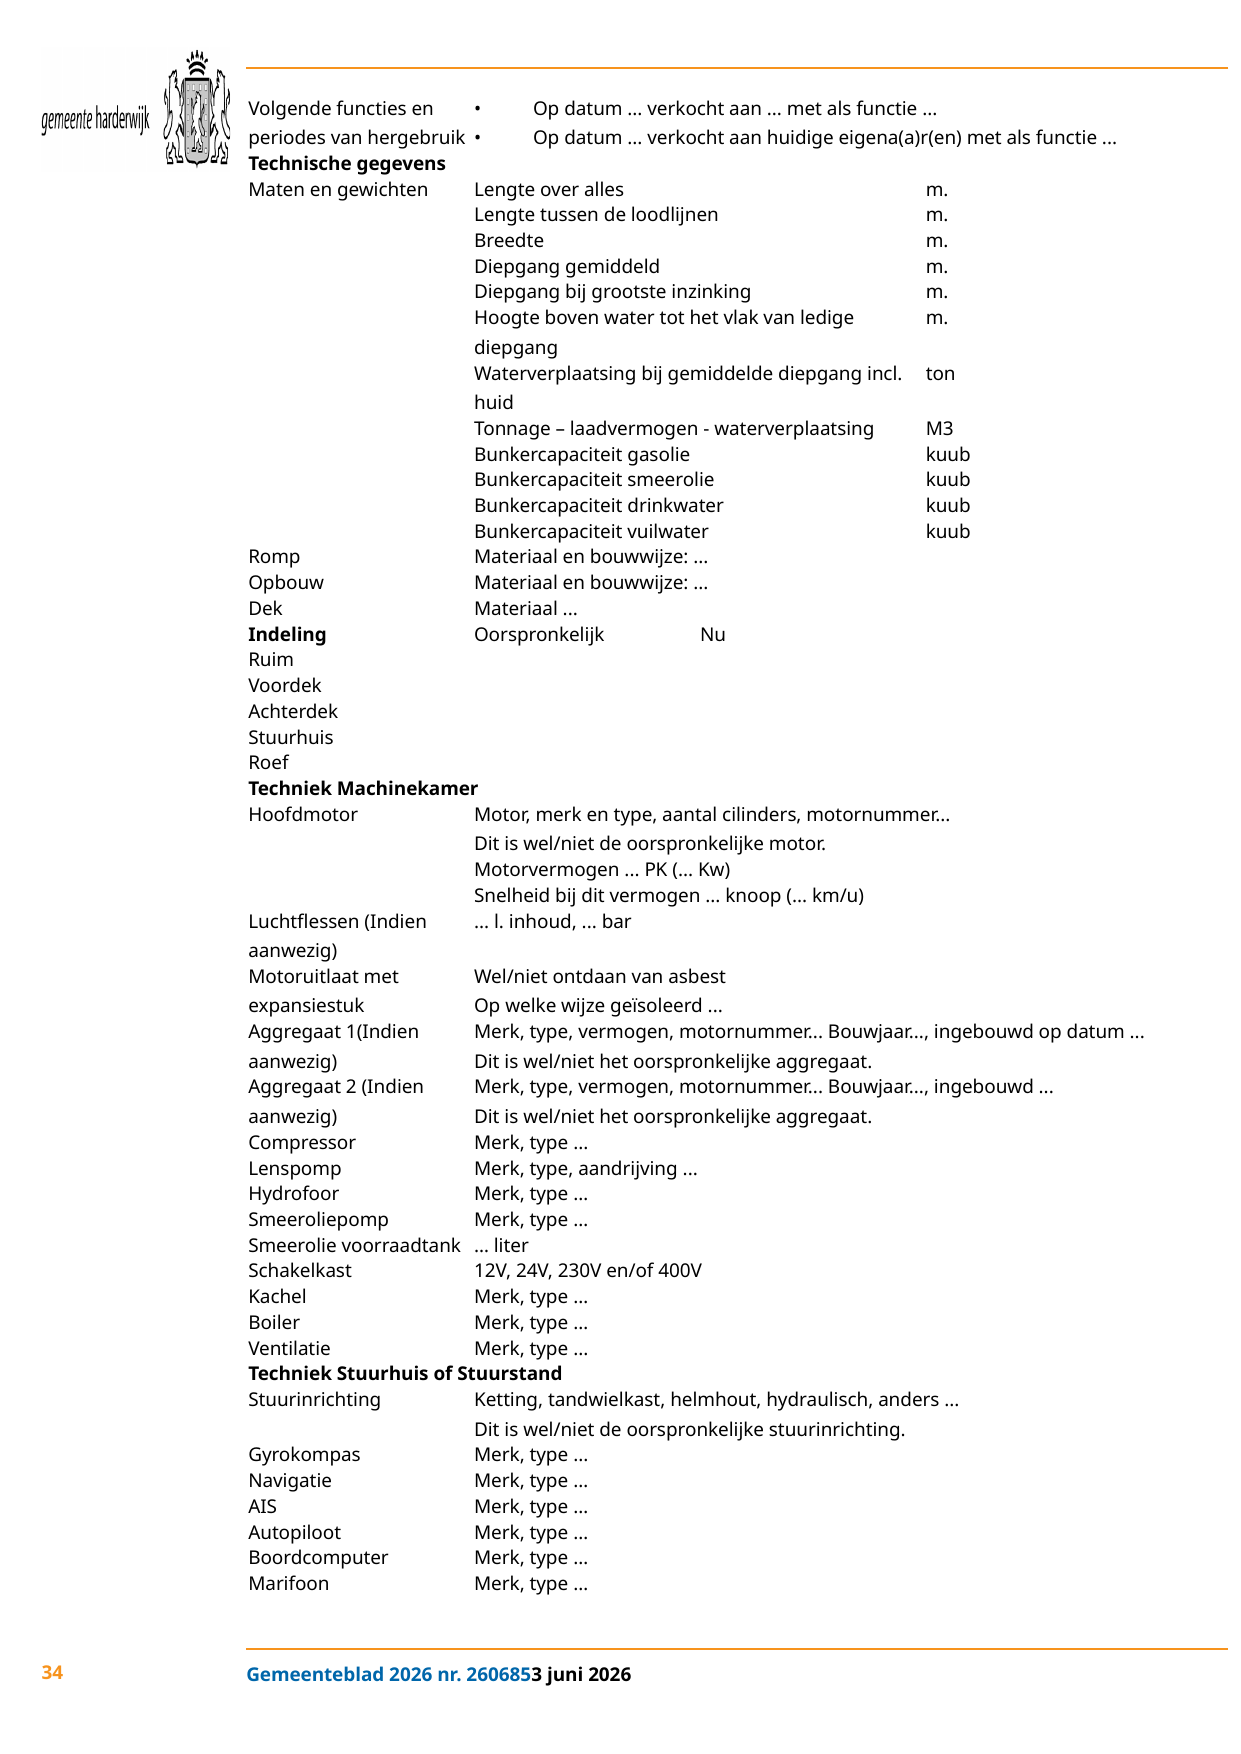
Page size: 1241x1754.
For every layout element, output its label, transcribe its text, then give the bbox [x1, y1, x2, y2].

table_cell kuub [926, 518, 1152, 544]
table_cell [700, 724, 1152, 749]
table_cell Motorvermogen ... PK (... Kw) [474, 856, 1152, 882]
table_cell Lengte tussen de loodlijnen [474, 202, 926, 227]
table_cell kuub [926, 492, 1152, 518]
table_cell Ventilatie [248, 1335, 474, 1361]
table_cell Achterdek [248, 698, 474, 724]
table_cell kuub [926, 441, 1152, 467]
table_cell AIS [248, 1493, 474, 1519]
table_cell Merk, type … [474, 1309, 1152, 1335]
table_cell 12V, 24V, 230V en/of 400V [474, 1258, 1152, 1283]
table_cell Hoofdmotor [248, 801, 474, 908]
table_cell Tonnage – laadvermogen - waterverplaatsing [474, 415, 926, 441]
table_cell Ketting, tandwielkast, helmhout, hydraulisch, anders ... Dit is wel/niet de oorspronkelijke stuurinrichting. [474, 1386, 1152, 1442]
table_cell Techniek Stuurhuis of Stuurstand [248, 1361, 1152, 1386]
table_cell [474, 673, 700, 698]
table_cell Merk, type ... [474, 1129, 1152, 1155]
table_cell Merk, type, aandrijving ... [474, 1155, 1152, 1181]
table_cell Dek [248, 595, 474, 621]
table_cell Hydrofoor [248, 1181, 474, 1206]
table_cell Techniek Machinekamer [248, 775, 1152, 801]
table_cell Merk, type ... [474, 1335, 1152, 1361]
table_cell [474, 724, 700, 749]
table_cell Romp [248, 544, 474, 569]
table_cell [700, 673, 1152, 698]
table_cell Indeling [248, 621, 474, 647]
table_cell Voordek [248, 673, 474, 698]
table_cell Maten en gewichten [248, 176, 474, 202]
table_cell Gyrokompas [248, 1442, 474, 1467]
table_cell Merk, type … [474, 1493, 1152, 1519]
table_cell … liter [474, 1232, 1152, 1258]
table_cell Smeeroliepomp [248, 1206, 474, 1232]
table_cell Smeerolie voorraadtank [248, 1232, 474, 1258]
table_cell ... l. inhoud, ... bar [474, 908, 1152, 963]
table_cell Hoogte boven water tot het vlak van ledige diepgang [474, 305, 926, 360]
table_cell Stuurinrichting [248, 1386, 474, 1442]
table_cell Breedte [474, 227, 926, 253]
table_cell Roef [248, 750, 474, 775]
picture [41, 47, 231, 172]
table_cell [474, 750, 700, 775]
table_cell Materiaal ... [474, 595, 1152, 621]
table_cell Opbouw [248, 570, 474, 595]
table_cell Ruim [248, 647, 474, 672]
table_cell Merk, type ... [474, 1442, 1152, 1467]
table_cell Diepgang gemiddeld [474, 253, 926, 279]
table_cell [700, 698, 1152, 724]
table_cell M3 [926, 415, 1152, 441]
table_cell [700, 750, 1152, 775]
table_cell m. [926, 305, 1152, 360]
table_cell Motor, merk en type, aantal cilinders, motornummer... Dit is wel/niet de oorspronkelijke motor. [474, 801, 1152, 856]
table_cell Boiler [248, 1309, 474, 1335]
table_cell Materiaal en bouwwijze: ... [474, 544, 1152, 569]
table_cell Nu [700, 621, 1152, 647]
table_cell Merk, type … [474, 1284, 1152, 1309]
table_cell Waterverplaatsing bij gemiddelde diepgang incl. huid [474, 360, 926, 415]
table_cell Lengte over alles [474, 176, 926, 202]
table_cell Boordcomputer [248, 1545, 474, 1570]
table_cell m. [926, 279, 1152, 304]
table_cell [474, 647, 700, 672]
table_cell Bunkercapaciteit smeerolie [474, 467, 926, 492]
table_cell Technische gegevens [248, 150, 1152, 176]
table_cell Volgende functies en periodes van hergebruik [248, 95, 474, 150]
table_cell Compressor [248, 1129, 474, 1155]
table_cell Diepgang bij grootste inzinking [474, 279, 926, 304]
table_cell Motoruitlaat met expansiestuk [248, 963, 474, 1018]
table_cell Aggregaat 2 (Indien aanwezig) [248, 1074, 474, 1129]
table_cell Merk, type … [474, 1545, 1152, 1570]
table_cell Merk, type … [474, 1570, 1152, 1596]
table_cell kuub [926, 467, 1152, 492]
table_cell Bunkercapaciteit gasolie [474, 441, 926, 467]
table_cell Lenspomp [248, 1155, 474, 1181]
table_cell Bunkercapaciteit drinkwater [474, 492, 926, 518]
table_cell [700, 647, 1152, 672]
table_cell Merk, type … [474, 1468, 1152, 1493]
table_cell Navigatie [248, 1468, 474, 1493]
table_cell Snelheid bij dit vermogen ... knoop (... km/u) [474, 882, 1152, 908]
table_cell Op datum ... verkocht aan ... met als functie ... Op datum ... verkocht aan huidige eigena(a)r(en) met als functie ... [474, 95, 1152, 150]
table_cell Autopiloot [248, 1519, 474, 1544]
table_cell Materiaal en bouwwijze: ... [474, 570, 1152, 595]
table_cell Oorspronkelijk [474, 621, 700, 647]
table_cell [474, 698, 700, 724]
table_cell Kachel [248, 1284, 474, 1309]
table_cell m. [926, 253, 1152, 279]
table_cell Bunkercapaciteit vuilwater [474, 518, 926, 544]
table_cell m. [926, 227, 1152, 253]
table_cell Marifoon [248, 1570, 474, 1596]
table_cell Merk, type, vermogen, motornummer... Bouwjaar..., ingebouwd ... Dit is wel/niet het oorspronkelijke aggregaat. [474, 1074, 1152, 1129]
table_cell Schakelkast [248, 1258, 474, 1283]
table_cell [248, 202, 474, 544]
table_cell m. [926, 202, 1152, 227]
table_cell Merk, type … [474, 1519, 1152, 1544]
table_cell m. [926, 176, 1152, 202]
table_cell Stuurhuis [248, 724, 474, 749]
table_cell Aggregaat 1(Indien aanwezig) [248, 1019, 474, 1074]
table_cell ton [926, 360, 1152, 415]
table_cell Merk, type, vermogen, motornummer... Bouwjaar..., ingebouwd op datum ... Dit is wel/niet het oorspronkelijke aggregaat. [474, 1019, 1152, 1074]
table_cell Wel/niet ontdaan van asbest Op welke wijze geïsoleerd ... [474, 963, 1152, 1018]
table_cell Luchtflessen (Indien aanwezig) [248, 908, 474, 963]
table_cell Merk, type … [474, 1181, 1152, 1206]
table_cell Merk, type … [474, 1206, 1152, 1232]
